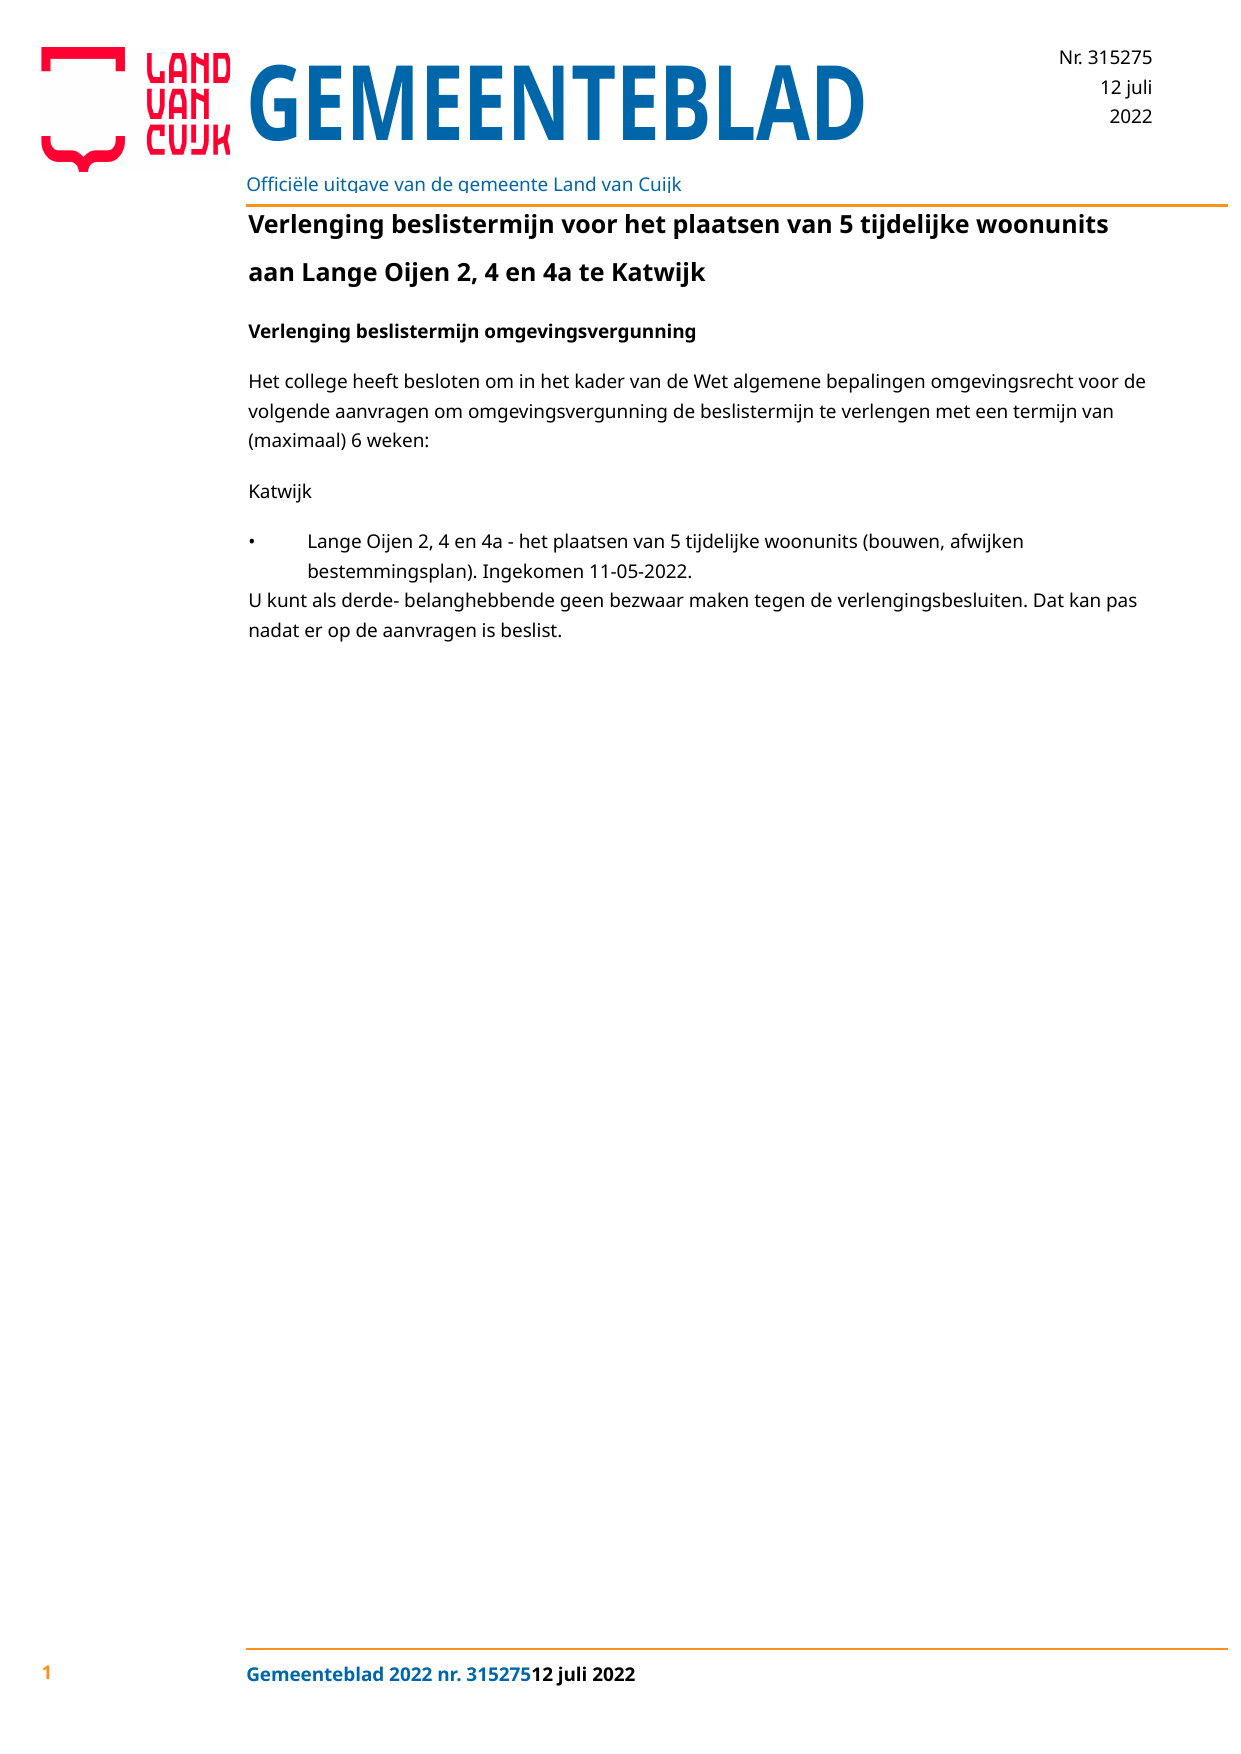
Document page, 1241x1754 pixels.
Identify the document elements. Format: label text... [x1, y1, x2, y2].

picture [41, 47, 231, 172]
text Katwijk [248, 478, 1152, 504]
text Verlenging beslistermijn voor het plaatsen van 5 tijdelijke woonunits aan Lange Oijen 2, 4 en 4a te Katwijk [248, 207, 1152, 288]
text Verlenging beslistermijn omgevingsvergunning [248, 318, 1152, 344]
text Het college heeft besloten om in het kader van de Wet algemene bepalingen omgevingsrecht voor de volgende aanvragen om omgevingsvergunning de beslistermijn te verlengen met een termijn van (maximaal) 6 weken: [248, 368, 1152, 453]
list Lange Oijen 2, 4 en 4a - het plaatsen van 5 tijdelijke woonunits (bouwen, afwijken bestemmingsplan). Ingekomen 11-05-2022. [248, 528, 1152, 584]
text U kunt als derde- belanghebbende geen bezwaar maken tegen de verlengingsbesluiten. Dat kan pas nadat er op de aanvragen is beslist. [248, 587, 1152, 643]
